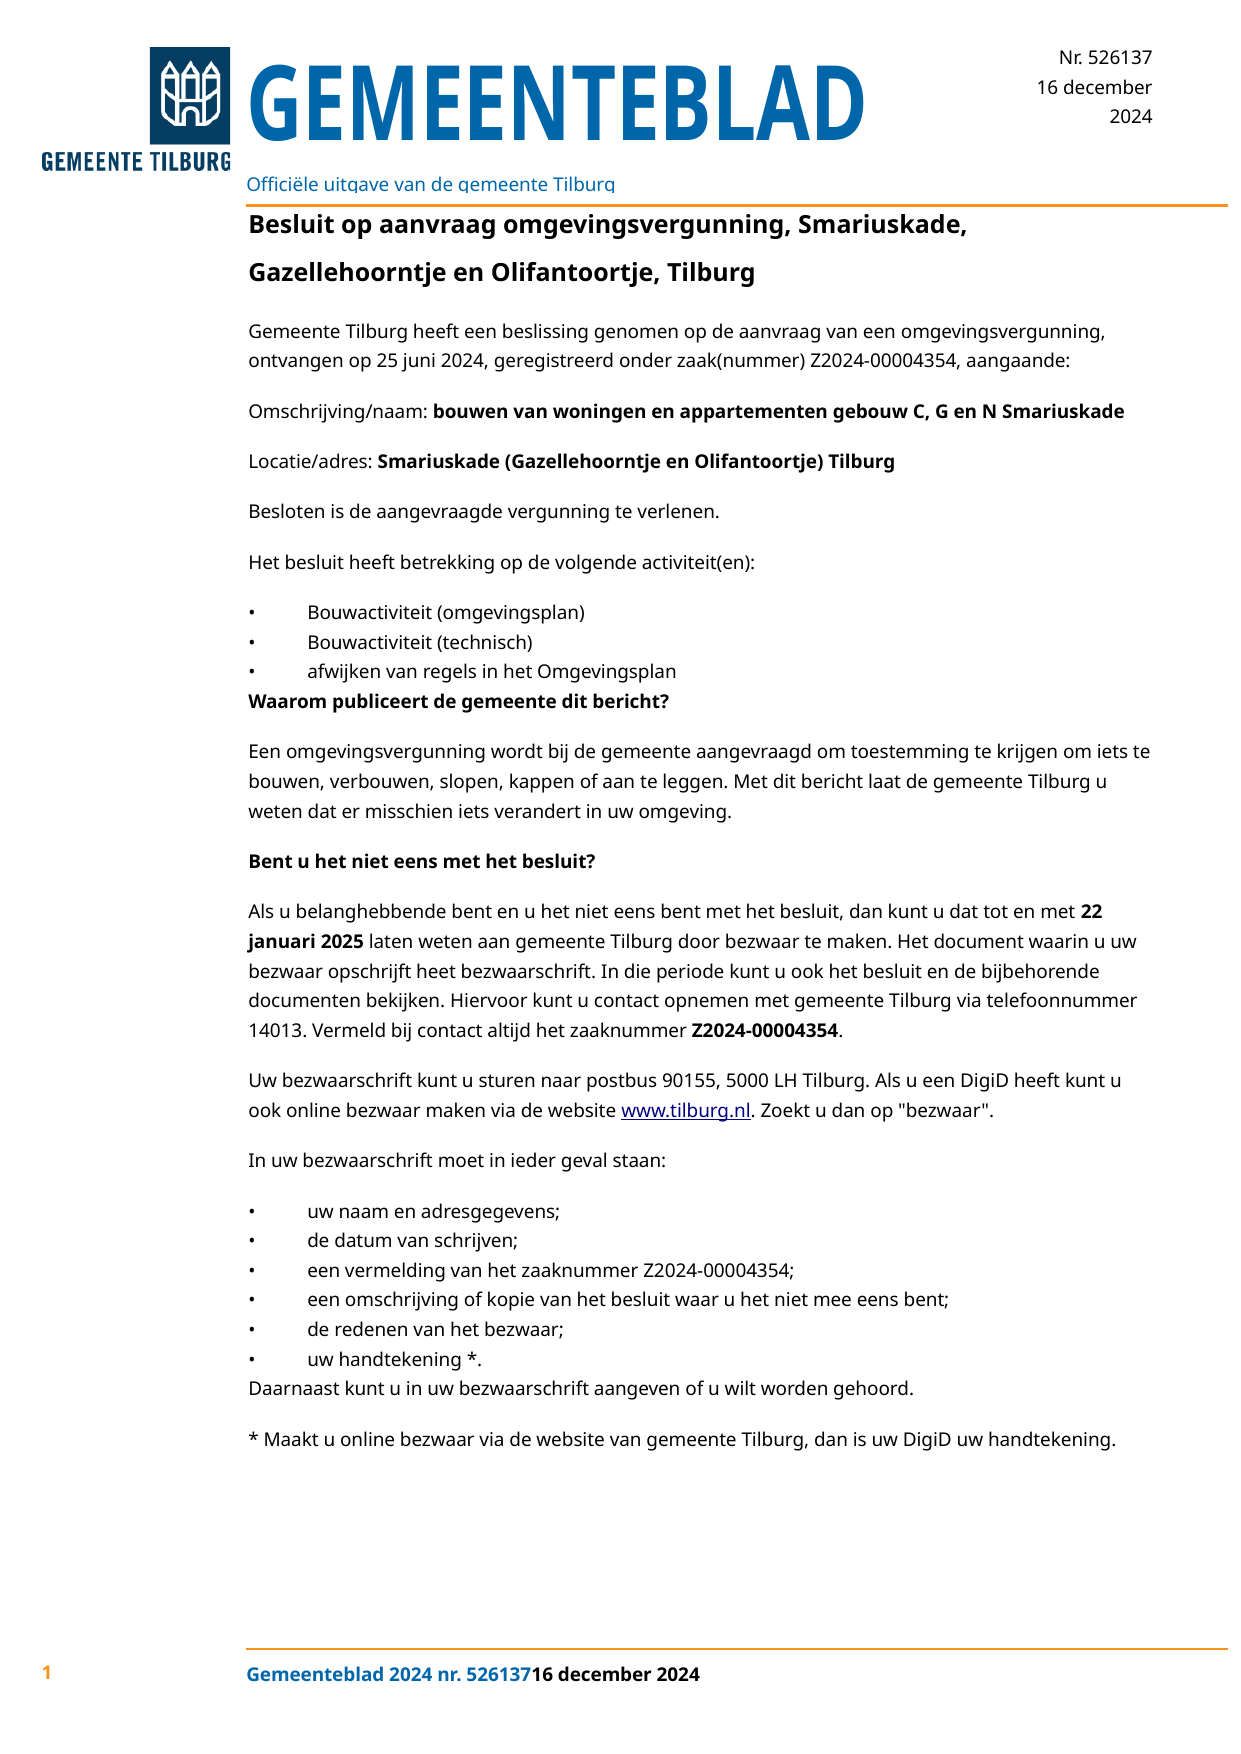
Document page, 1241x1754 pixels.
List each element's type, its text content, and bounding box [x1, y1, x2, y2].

list afwijken van regels in het Omgevingsplan [248, 659, 1152, 684]
text Bent u het niet eens met het besluit? [248, 848, 1152, 874]
list een vermelding van het zaaknummer Z2024-00004354; [248, 1257, 1152, 1283]
text Uw bezwaarschrift kunt u sturen naar postbus 90155, 5000 LH Tilburg. Als u een DigiD heeft kunt u ook online bezwaar maken via de website www.tilburg.nl. Zoekt u dan op "bezwaar". [248, 1067, 1152, 1123]
text Waarom publiceert de gemeente dit bericht? [248, 688, 1152, 714]
list een omschrijving of kopie van het besluit waar u het niet mee eens bent; [248, 1287, 1152, 1312]
text In uw bezwaarschrift moet in ieder geval staan: [248, 1147, 1152, 1173]
picture [41, 47, 231, 172]
text Als u belanghebbende bent en u het niet eens bent met het besluit, dan kunt u dat tot en met 22 januari 2025 laten weten aan gemeente Tilburg door bezwaar te maken. Het document waarin u uw bezwaar opschrijft heet bezwaarschrift. In die periode kunt u ook het besluit en de bijbehorende documenten bekijken. Hiervoor kunt u contact opnemen met gemeente Tilburg via telefoonnummer 14013. Vermeld bij contact altijd het zaaknummer Z2024-00004354. [248, 899, 1152, 1043]
text Een omgevingsvergunning wordt bij de gemeente aangevraagd om toestemming te krijgen om iets te bouwen, verbouwen, slopen, kappen of aan te leggen. Met dit bericht laat de gemeente Tilburg u weten dat er misschien iets verandert in uw omgeving. [248, 739, 1152, 824]
list uw handtekening *. [248, 1346, 1152, 1372]
list Bouwactiviteit (technisch) [248, 629, 1152, 655]
list uw naam en adresgegevens; [248, 1198, 1152, 1224]
text Het besluit heeft betrekking op de volgende activiteit(en): [248, 549, 1152, 575]
text Daarnaast kunt u in uw bezwaarschrift aangeven of u wilt worden gehoord. [248, 1375, 1152, 1401]
text Besloten is de aangevraagde vergunning te verlenen. [248, 499, 1152, 524]
list de redenen van het bezwaar; [248, 1316, 1152, 1342]
text * Maakt u online bezwaar via de website van gemeente Tilburg, dan is uw DigiD uw handtekening. [248, 1426, 1152, 1452]
text Omschrijving/naam: bouwen van woningen en appartementen gebouw C, G en N Smariuskade [248, 398, 1152, 424]
list de datum van schrijven; [248, 1227, 1152, 1253]
text Besluit op aanvraag omgevingsvergunning, Smariuskade, Gazellehoorntje en Olifantoortje, Tilburg [248, 207, 1152, 288]
list Bouwactiviteit (omgevingsplan) [248, 599, 1152, 625]
text Locatie/adres: Smariuskade (Gazellehoorntje en Olifantoortje) Tilburg [248, 448, 1152, 474]
text Gemeente Tilburg heeft een beslissing genomen op de aanvraag van een omgevingsvergunning, ontvangen op 25 juni 2024, geregistreerd onder zaak(nummer) Z2024-00004354, aangaande: [248, 318, 1152, 373]
